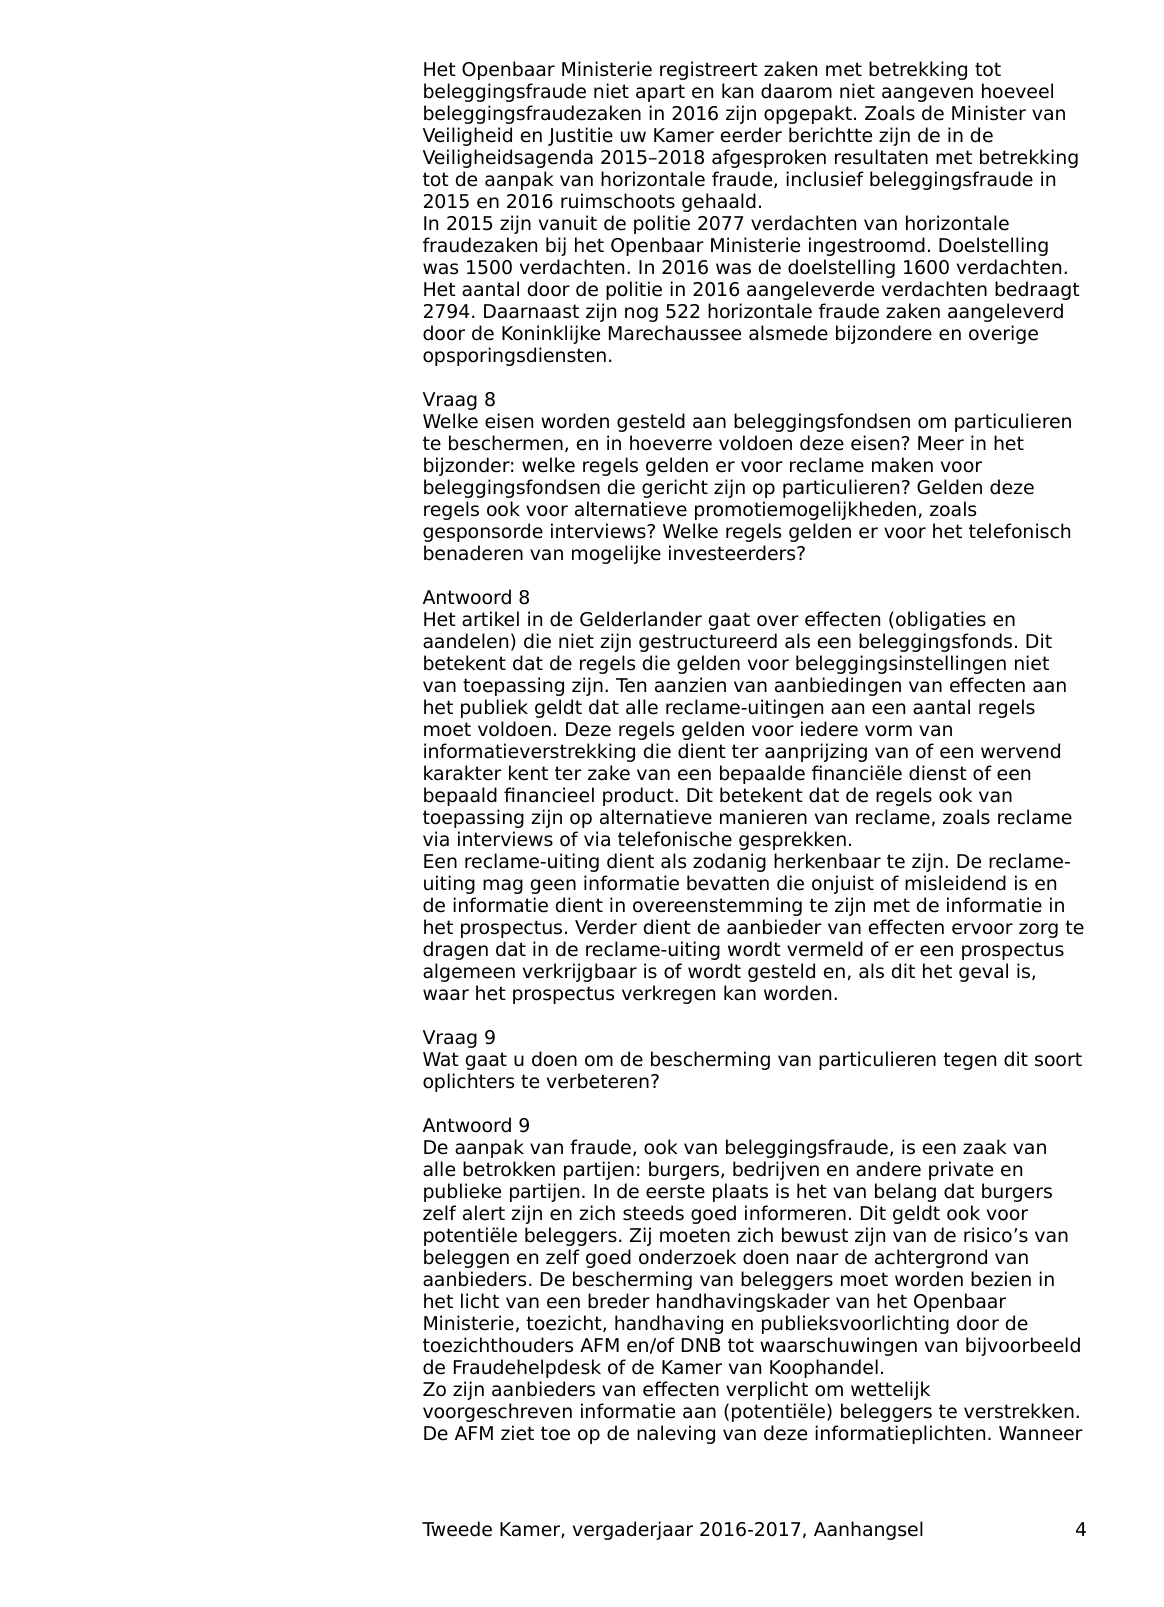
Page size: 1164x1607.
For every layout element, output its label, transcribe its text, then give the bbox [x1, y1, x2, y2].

text In 2015 zijn vanuit de politie 2077 verdachten van horizontale fraudezaken bij het Openbaar Ministerie ingestroomd. Doelstelling was 1500 verdachten. In 2016 was de doelstelling 1600 verdachten. Het aantal door de politie in 2016 aangeleverde verdachten bedraagt 2794. Daarnaast zijn nog 522 horizontale fraude zaken aangeleverd door de Koninklijke Marechaussee alsmede bijzondere en overige opsporingsdiensten. [422, 213, 1087, 367]
text Het Openbaar Ministerie registreert zaken met betrekking tot beleggingsfraude niet apart en kan daarom niet aangeven hoeveel beleggingsfraudezaken in 2016 zijn opgepakt. Zoals de Minister van Veiligheid en Justitie uw Kamer eerder berichtte zijn de in de Veiligheidsagenda 2015–2018 afgesproken resultaten met betrekking tot de aanpak van horizontale fraude, inclusief beleggingsfraude in 2015 en 2016 ruimschoots gehaald. [422, 59, 1087, 213]
text Wat gaat u doen om de bescherming van particulieren tegen dit soort oplichters te verbeteren? [422, 1049, 1087, 1093]
text Antwoord 8 [422, 587, 1087, 609]
text Zo zijn aanbieders van effecten verplicht om wettelijk voorgeschreven informatie aan (potentiële) beleggers te verstrekken. De AFM ziet toe op de naleving van deze informatieplichten. Wanneer [422, 1379, 1087, 1444]
text De aanpak van fraude, ook van beleggingsfraude, is een zaak van alle betrokken partijen: burgers, bedrijven en andere private en publieke partijen. In de eerste plaats is het van belang dat burgers zelf alert zijn en zich steeds goed informeren. Dit geldt ook voor potentiële beleggers. Zij moeten zich bewust zijn van de risico’s van beleggen en zelf goed onderzoek doen naar de achtergrond van aanbieders. De bescherming van beleggers moet worden bezien in het licht van een breder handhavingskader van het Openbaar Ministerie, toezicht, handhaving en publieksvoorlichting door de toezichthouders AFM en/of DNB tot waarschuwingen van bijvoorbeeld de Fraudehelpdesk of de Kamer van Koophandel. [422, 1137, 1087, 1379]
text Welke eisen worden gesteld aan beleggingsfondsen om particulieren te beschermen, en in hoeverre voldoen deze eisen? Meer in het bijzonder: welke regels gelden er voor reclame maken voor beleggingsfondsen die gericht zijn op particulieren? Gelden deze regels ook voor alternatieve promotiemogelijkheden, zoals gesponsorde interviews? Welke regels gelden er voor het telefonisch benaderen van mogelijke investeerders? [422, 411, 1087, 565]
text Het artikel in de Gelderlander gaat over effecten (obligaties en aandelen) die niet zijn gestructureerd als een beleggingsfonds. Dit betekent dat de regels die gelden voor beleggingsinstellingen niet van toepassing zijn. Ten aanzien van aanbiedingen van effecten aan het publiek geldt dat alle reclame-uitingen aan een aantal regels moet voldoen. Deze regels gelden voor iedere vorm van informatieverstrekking die dient ter aanprijzing van of een wervend karakter kent ter zake van een bepaalde financiële dienst of een bepaald financieel product. Dit betekent dat de regels ook van toepassing zijn op alternatieve manieren van reclame, zoals reclame via interviews of via telefonische gesprekken. [422, 609, 1087, 851]
text Vraag 8 [422, 389, 1087, 411]
text Vraag 9 [422, 1027, 1087, 1049]
text Een reclame-uiting dient als zodanig herkenbaar te zijn. De reclame-uiting mag geen informatie bevatten die onjuist of misleidend is en de informatie dient in overeenstemming te zijn met de informatie in het prospectus. Verder dient de aanbieder van effecten ervoor zorg te dragen dat in de reclame-uiting wordt vermeld of er een prospectus algemeen verkrijgbaar is of wordt gesteld en, als dit het geval is, waar het prospectus verkregen kan worden. [422, 851, 1087, 1004]
text Antwoord 9 [422, 1115, 1087, 1137]
